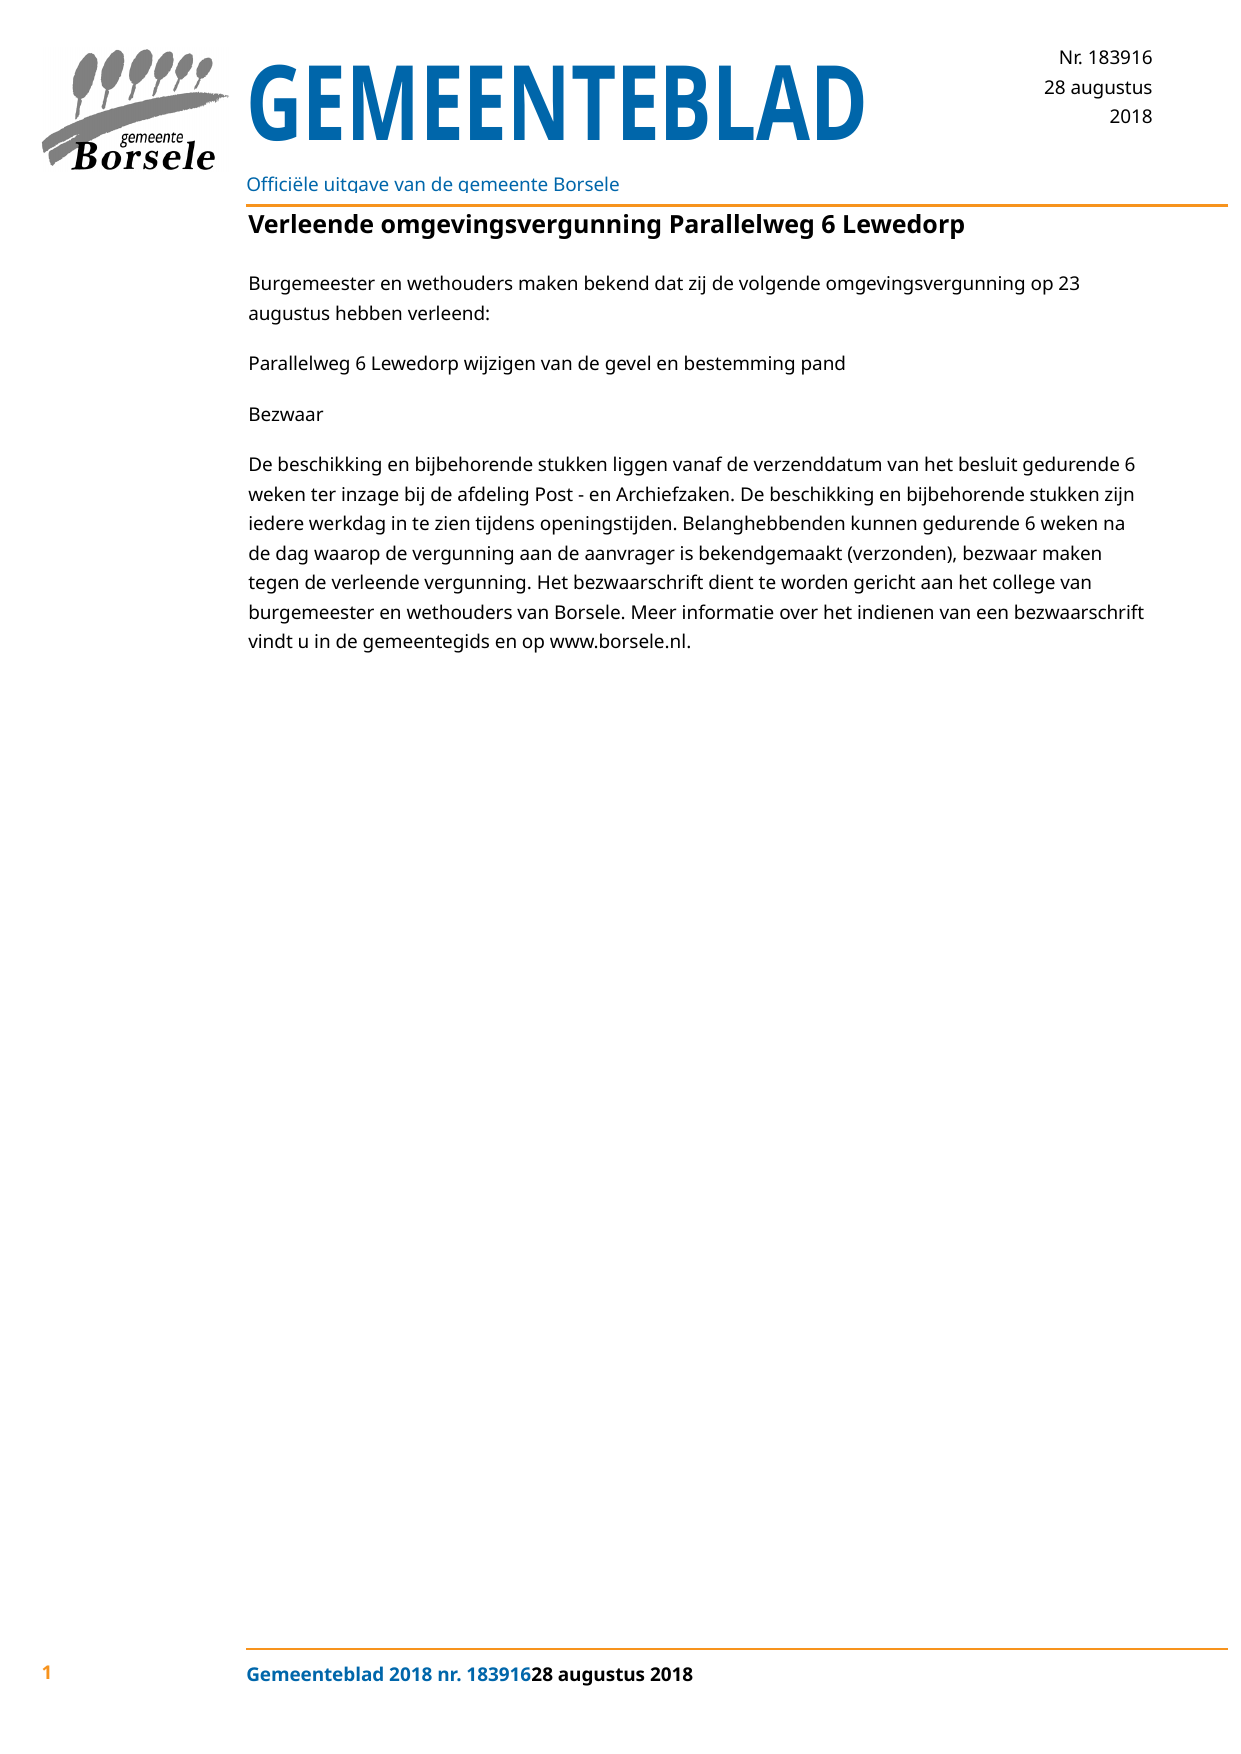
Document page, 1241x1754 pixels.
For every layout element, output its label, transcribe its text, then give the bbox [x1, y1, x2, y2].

text Verleende omgevingsvergunning Parallelweg 6 Lewedorp [248, 207, 1152, 241]
text Parallelweg 6 Lewedorp wijzigen van de gevel en bestemming pand [248, 350, 1152, 376]
text Bezwaar [248, 401, 1152, 426]
text De beschikking en bijbehorende stukken liggen vanaf de verzenddatum van het besluit gedurende 6 weken ter inzage bij de afdeling Post - en Archiefzaken. De beschikking en bijbehorende stukken zijn iedere werkdag in te zien tijdens openingstijden. Belanghebbenden kunnen gedurende 6 weken na de dag waarop de vergunning aan de aanvrager is bekendgemaakt (verzonden), bezwaar maken tegen de verleende vergunning. Het bezwaarschrift dient te worden gericht aan het college van burgemeester en wethouders van Borsele. Meer informatie over het indienen van een bezwaarschrift vindt u in de gemeentegids en op www.borsele.nl. [248, 451, 1152, 654]
text Burgemeester en wethouders maken bekend dat zij de volgende omgevingsvergunning op 23 augustus hebben verleend: [248, 270, 1152, 326]
picture [41, 47, 231, 172]
